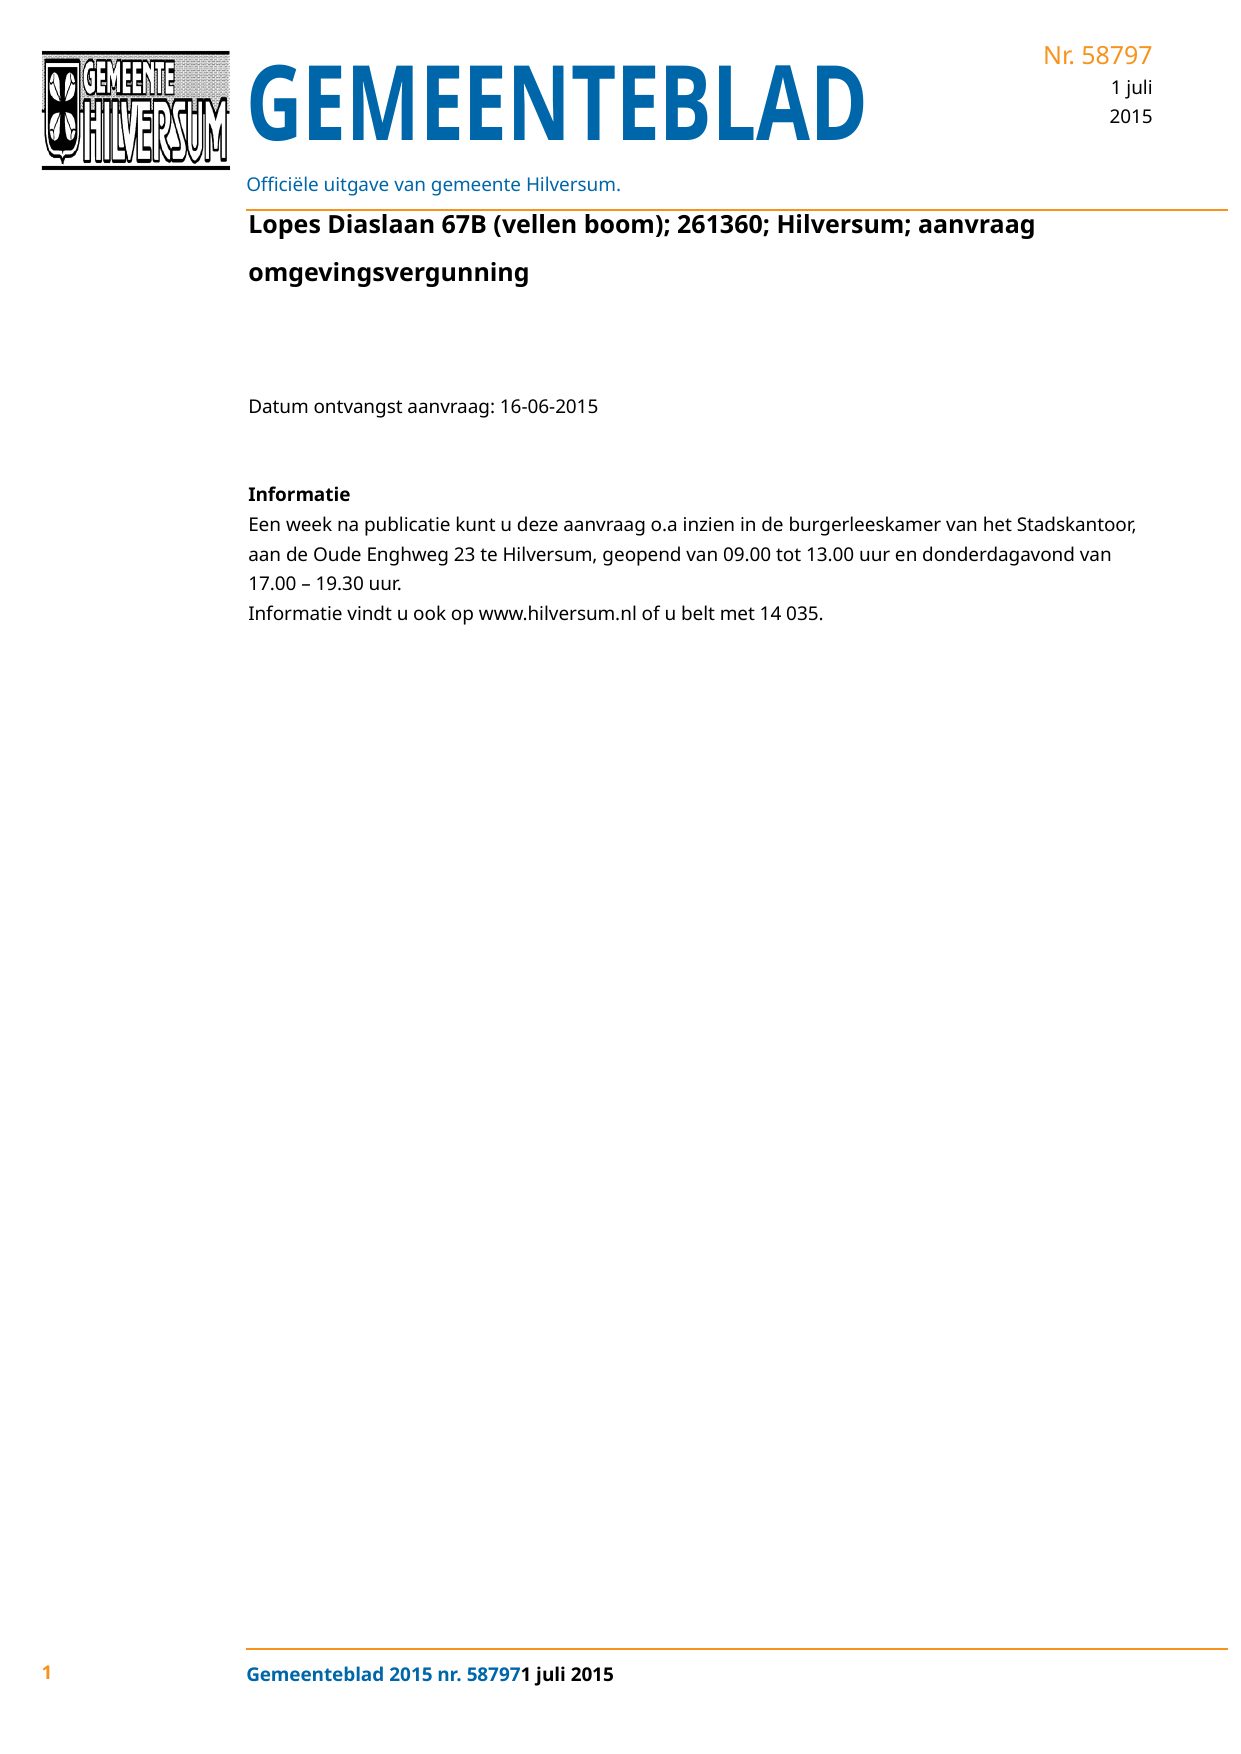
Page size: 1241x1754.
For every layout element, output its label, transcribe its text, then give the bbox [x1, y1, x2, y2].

text Een week na publicatie kunt u deze aanvraag o.a inzien in de burgerleeskamer van het Stadskantoor, [248, 511, 1152, 537]
text Lopes Diaslaan 67B (vellen boom); 261360; Hilversum; aanvraag omgevingsvergunning [248, 211, 1152, 288]
text Informatie vindt u ook op www.hilversum.nl of u belt met 14 035. [248, 600, 1152, 626]
text Datum ontvangst aanvraag: 16-06-2015 [248, 393, 1152, 419]
text aan de Oude Enghweg 23 te Hilversum, geopend van 09.00 tot 13.00 uur en donderdagavond van 17.00 – 19.30 uur. [248, 541, 1152, 596]
text Informatie [248, 482, 1152, 507]
picture [41, 47, 231, 172]
